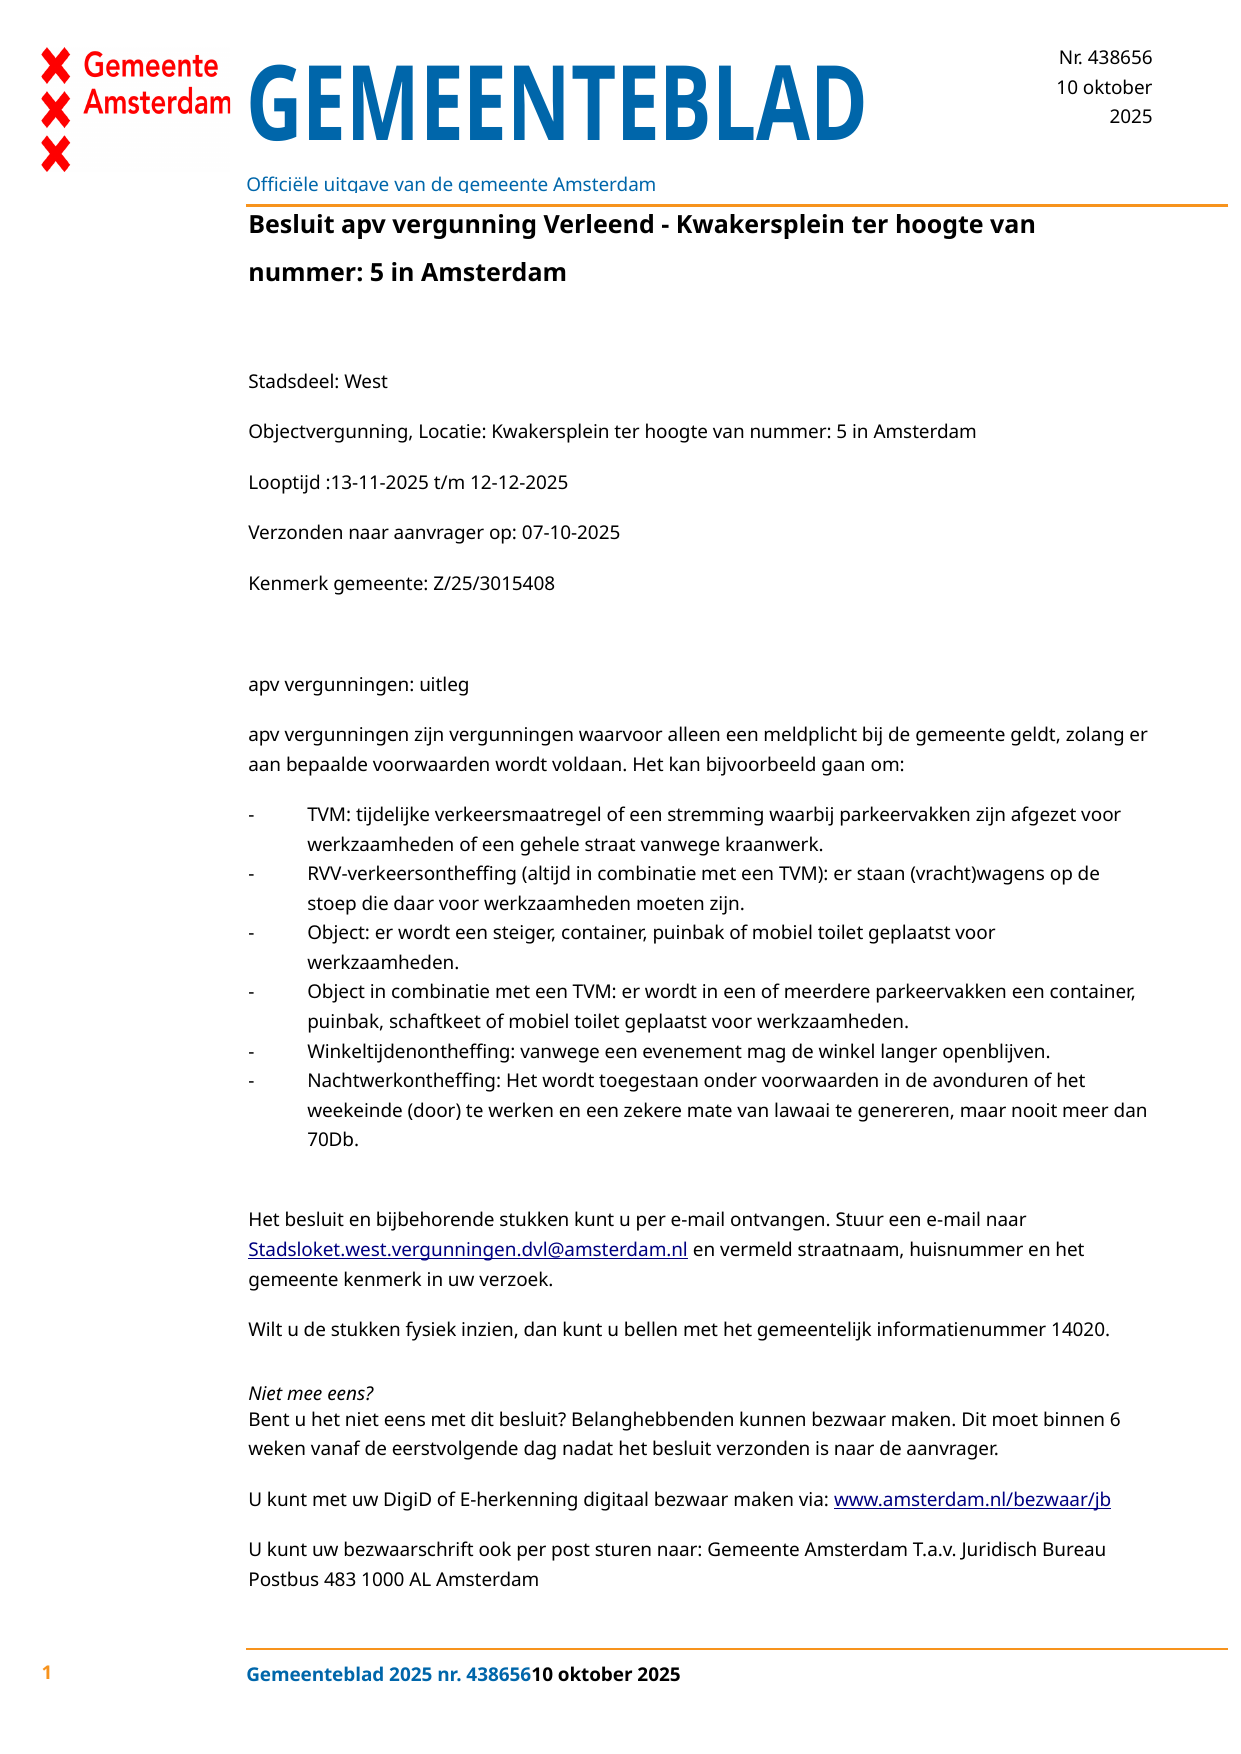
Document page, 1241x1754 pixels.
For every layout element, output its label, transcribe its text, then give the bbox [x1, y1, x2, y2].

text Verzonden naar aanvrager op: 07-10-2025 [248, 519, 1152, 545]
text Looptijd :13-11-2025 t/m 12-12-2025 [248, 469, 1152, 495]
list TVM: tijdelijke verkeersmaatregel of een stremming waarbij parkeervakken zijn afgezet voor werkzaamheden of een gehele straat vanwege kraanwerk. [248, 801, 1152, 857]
picture [41, 47, 231, 172]
text U kunt met uw DigiD of E-herkenning digitaal bezwaar maken via: www.amsterdam.nl/bezwaar/jb [248, 1486, 1152, 1512]
text apv vergunningen zijn vergunningen waarvoor alleen een meldplicht bij de gemeente geldt, zolang er aan bepaalde voorwaarden wordt voldaan. Het kan bijvoorbeeld gaan om: [248, 721, 1152, 777]
list Object: er wordt een steiger, container, puinbak of mobiel toilet geplaatst voor werkzaamheden. [248, 919, 1152, 975]
text Bent u het niet eens met dit besluit? Belanghebbenden kunnen bezwaar maken. Dit moet binnen 6 weken vanaf de eerstvolgende dag nadat het besluit verzonden is naar de aanvrager. [248, 1406, 1152, 1461]
list Nachtwerkontheffing: Het wordt toegestaan onder voorwaarden in de avonduren of het weekeinde (door) te werken en een zekere mate van lawaai te genereren, maar nooit meer dan 70Db. [248, 1067, 1152, 1152]
text Kenmerk gemeente: Z/25/3015408 [248, 570, 1152, 596]
text Niet mee eens? [248, 1380, 1152, 1406]
list RVV-verkeersontheffing (altijd in combinatie met een TVM): er staan (vracht)wagens op de stoep die daar voor werkzaamheden moeten zijn. [248, 860, 1152, 916]
list Winkeltijdenontheffing: vanwege een evenement mag de winkel langer openblijven. [248, 1038, 1152, 1064]
text Het besluit en bijbehorende stukken kunt u per e-mail ontvangen. Stuur een e-mail naar Stadsloket.west.vergunningen.dvl@amsterdam.nl en vermeld straatnaam, huisnummer en het gemeente kenmerk in uw verzoek. [248, 1207, 1152, 1292]
text Stadsdeel: West [248, 368, 1152, 394]
text apv vergunningen: uitleg [248, 671, 1152, 697]
text Besluit apv vergunning Verleend - Kwakersplein ter hoogte van nummer: 5 in Amsterdam [248, 207, 1152, 288]
text U kunt uw bezwaarschrift ook per post sturen naar: Gemeente Amsterdam T.a.v. Juridisch Bureau Postbus 483 1000 AL Amsterdam [248, 1536, 1152, 1592]
text Wilt u de stukken fysiek inzien, dan kunt u bellen met het gemeentelijk informatienummer 14020. [248, 1316, 1152, 1342]
list Object in combinatie met een TVM: er wordt in een of meerdere parkeervakken een container, puinbak, schaftkeet of mobiel toilet geplaatst voor werkzaamheden. [248, 979, 1152, 1034]
text Objectvergunning, Locatie: Kwakersplein ter hoogte van nummer: 5 in Amsterdam [248, 419, 1152, 444]
